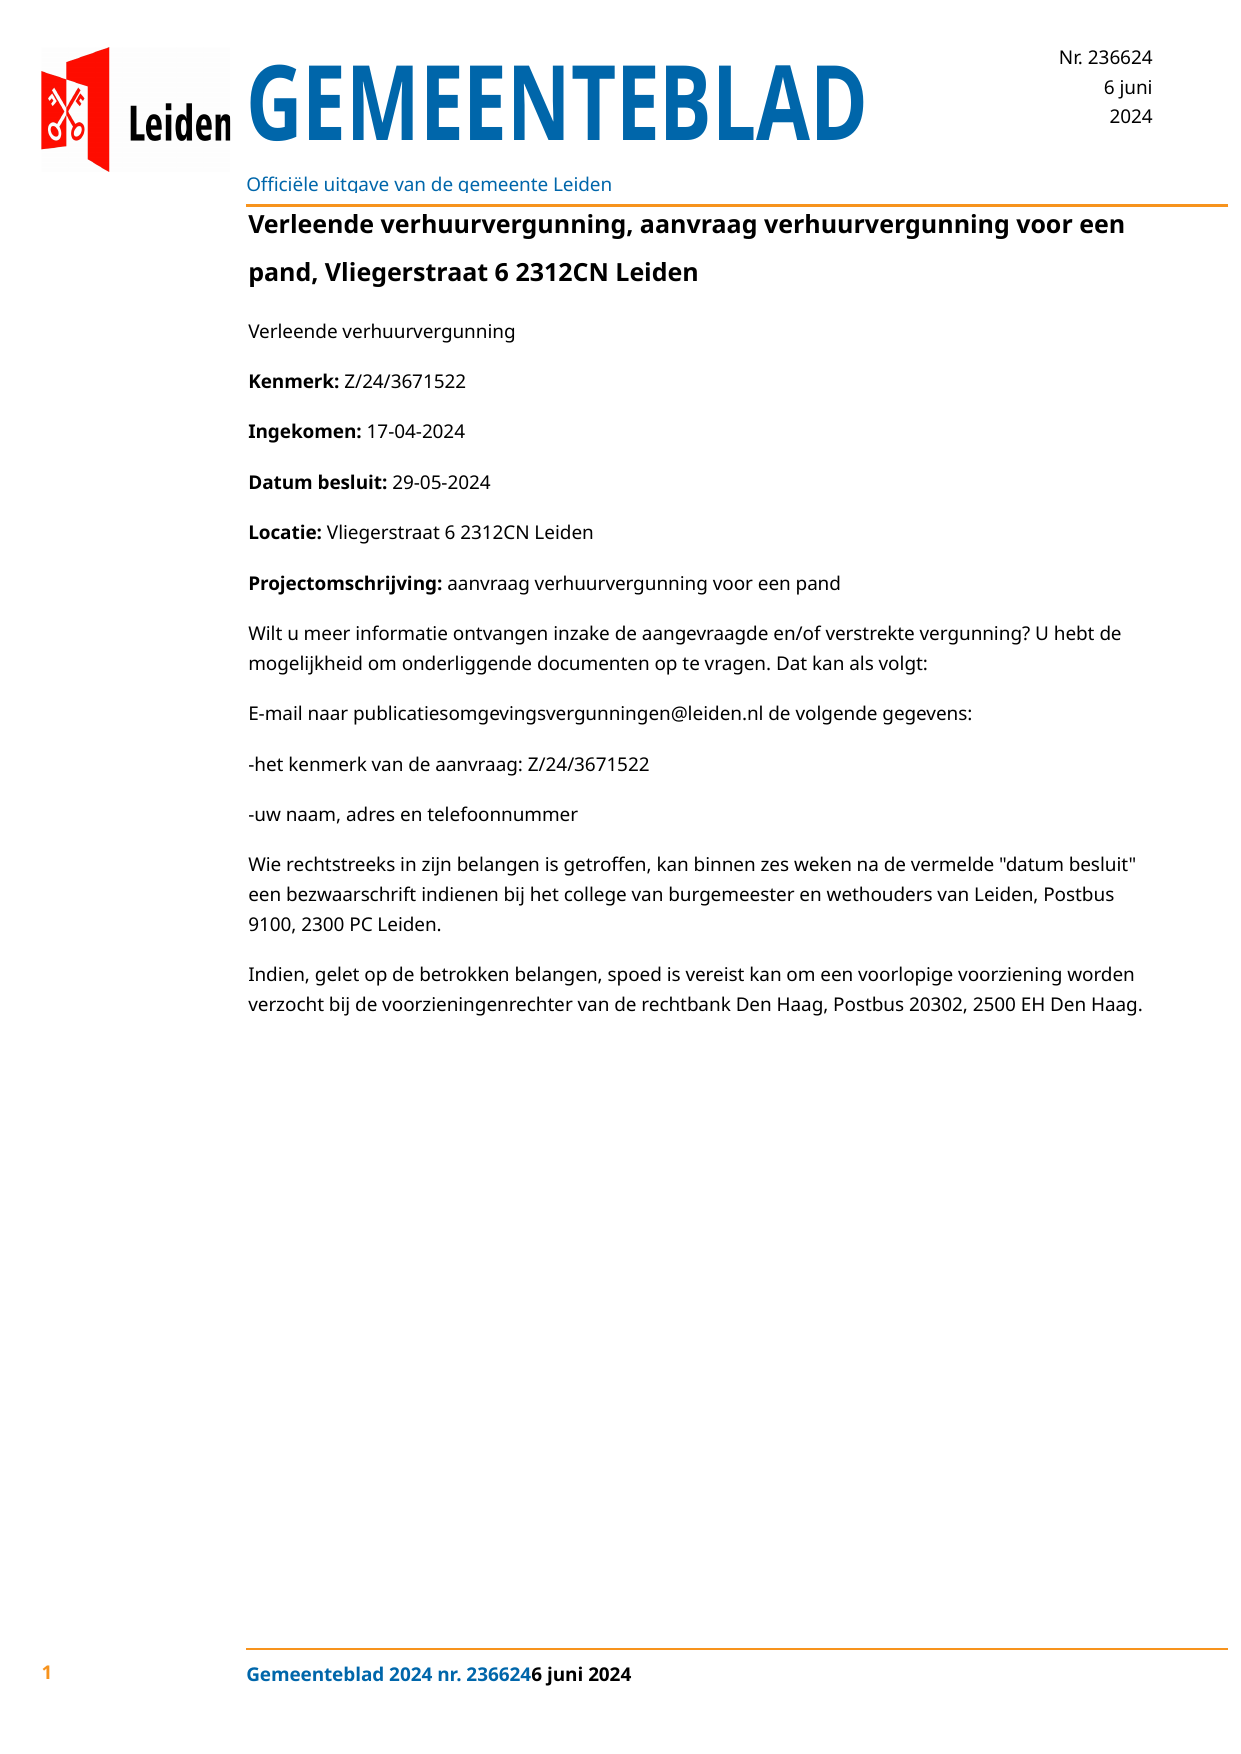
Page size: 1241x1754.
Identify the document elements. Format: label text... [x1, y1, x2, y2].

text E-mail naar publicatiesomgevingsvergunningen@leiden.nl de volgende gegevens: [248, 700, 1152, 726]
text Wilt u meer informatie ontvangen inzake de aangevraagde en/of verstrekte vergunning? U hebt de mogelijkheid om onderliggende documenten op te vragen. Dat kan als volgt: [248, 620, 1152, 676]
text -uw naam, adres en telefoonnummer [248, 801, 1152, 827]
text Ingekomen: 17-04-2024 [248, 419, 1152, 444]
text Datum besluit: 29-05-2024 [248, 469, 1152, 495]
text Indien, gelet op de betrokken belangen, spoed is vereist kan om een voorlopige voorziening worden verzocht bij de voorzieningenrechter van de rechtbank Den Haag, Postbus 20302, 2500 EH Den Haag. [248, 961, 1152, 1017]
text Verleende verhuurvergunning [248, 318, 1152, 344]
text Wie rechtstreeks in zijn belangen is getroffen, kan binnen zes weken na de vermelde "datum besluit" een bezwaarschrift indienen bij het college van burgemeester en wethouders van Leiden, Postbus 9100, 2300 PC Leiden. [248, 852, 1152, 937]
text Kenmerk: Z/24/3671522 [248, 368, 1152, 394]
text Projectomschrijving: aanvraag verhuurvergunning voor een pand [248, 570, 1152, 596]
picture [41, 47, 231, 172]
text Locatie: Vliegerstraat 6 2312CN Leiden [248, 519, 1152, 545]
text Verleende verhuurvergunning, aanvraag verhuurvergunning voor een pand, Vliegerstraat 6 2312CN Leiden [248, 207, 1152, 288]
text -het kenmerk van de aanvraag: Z/24/3671522 [248, 751, 1152, 777]
